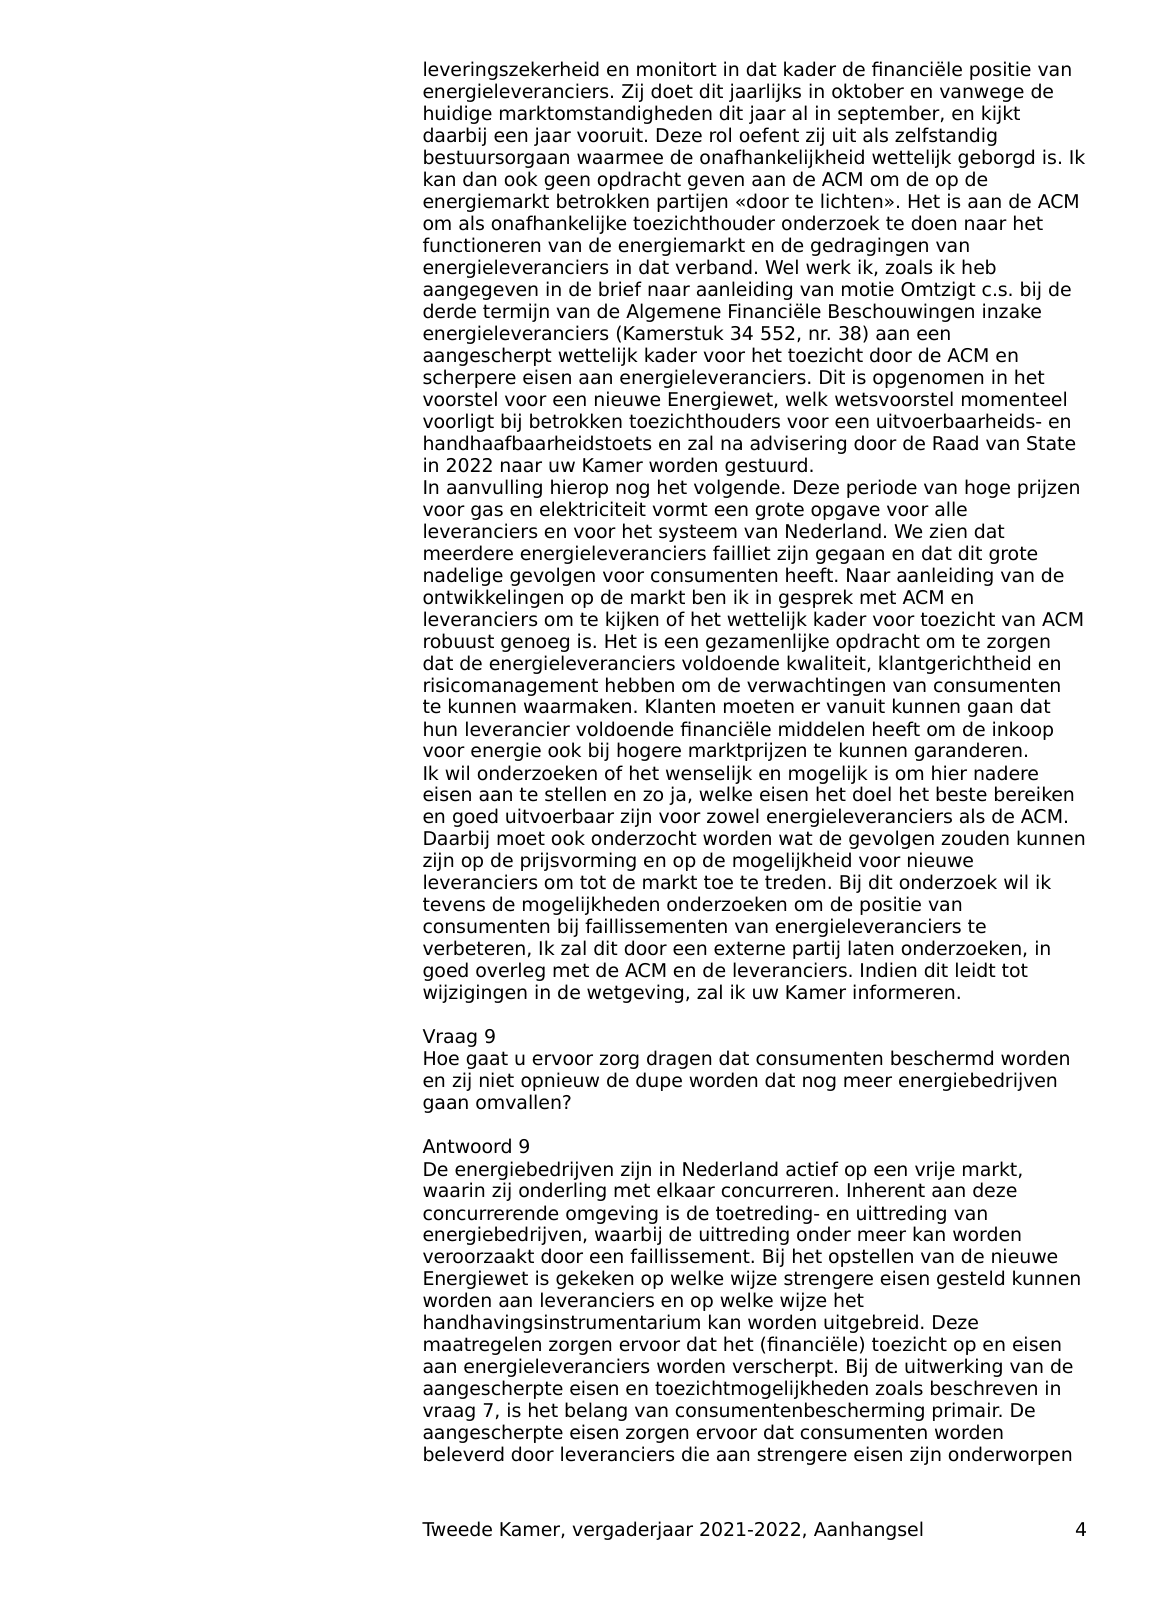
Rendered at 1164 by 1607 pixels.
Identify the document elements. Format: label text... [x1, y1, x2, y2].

text In aanvulling hierop nog het volgende. Deze periode van hoge prijzen voor gas en elektriciteit vormt een grote opgave voor alle leveranciers en voor het systeem van Nederland. We zien dat meerdere energieleveranciers failliet zijn gegaan en dat dit grote nadelige gevolgen voor consumenten heeft. Naar aanleiding van de ontwikkelingen op de markt ben ik in gesprek met ACM en leveranciers om te kijken of het wettelijk kader voor toezicht van ACM robuust genoeg is. Het is een gezamenlijke opdracht om te zorgen dat de energieleveranciers voldoende kwaliteit, klantgerichtheid en risicomanagement hebben om de verwachtingen van consumenten te kunnen waarmaken. Klanten moeten er vanuit kunnen gaan dat hun leverancier voldoende financiële middelen heeft om de inkoop voor energie ook bij hogere marktprijzen te kunnen garanderen. [422, 477, 1087, 762]
text Antwoord 9 [422, 1136, 1087, 1158]
text Hoe gaat u ervoor zorg dragen dat consumenten beschermd worden en zij niet opnieuw de dupe worden dat nog meer energiebedrijven gaan omvallen? [422, 1048, 1087, 1114]
text Ik wil onderzoeken of het wenselijk en mogelijk is om hier nadere eisen aan te stellen en zo ja, welke eisen het doel het beste bereiken en goed uitvoerbaar zijn voor zowel energieleveranciers als de ACM. Daarbij moet ook onderzocht worden wat de gevolgen zouden kunnen zijn op de prijsvorming en op de mogelijkheid voor nieuwe leveranciers om tot de markt toe te treden. Bij dit onderzoek wil ik tevens de mogelijkheden onderzoeken om de positie van consumenten bij faillissementen van energieleveranciers te verbeteren, Ik zal dit door een externe partij laten onderzoeken, in goed overleg met de ACM en de leveranciers. Indien dit leidt tot wijzigingen in de wetgeving, zal ik uw Kamer informeren. [422, 762, 1087, 1004]
text leveringszekerheid en monitort in dat kader de financiële positie van energieleveranciers. Zij doet dit jaarlijks in oktober en vanwege de huidige marktomstandigheden dit jaar al in september, en kijkt daarbij een jaar vooruit. Deze rol oefent zij uit als zelfstandig bestuursorgaan waarmee de onafhankelijkheid wettelijk geborgd is. Ik kan dan ook geen opdracht geven aan de ACM om de op de energiemarkt betrokken partijen «door te lichten». Het is aan de ACM om als onafhankelijke toezichthouder onderzoek te doen naar het functioneren van de energiemarkt en de gedragingen van energieleveranciers in dat verband. Wel werk ik, zoals ik heb aangegeven in de brief naar aanleiding van motie Omtzigt c.s. bij de derde termijn van de Algemene Financiële Beschouwingen inzake energieleveranciers (Kamerstuk 34 552, nr. 38) aan een aangescherpt wettelijk kader voor het toezicht door de ACM en scherpere eisen aan energieleveranciers. Dit is opgenomen in het voorstel voor een nieuwe Energiewet, welk wetsvoorstel momenteel voorligt bij betrokken toezichthouders voor een uitvoerbaarheids- en handhaafbaarheidstoets en zal na advisering door de Raad van State in 2022 naar uw Kamer worden gestuurd. [422, 59, 1087, 477]
text De energiebedrijven zijn in Nederland actief op een vrije markt, waarin zij onderling met elkaar concurreren. Inherent aan deze concurrerende omgeving is de toetreding- en uittreding van energiebedrijven, waarbij de uittreding onder meer kan worden veroorzaakt door een faillissement. Bij het opstellen van de nieuwe Energiewet is gekeken op welke wijze strengere eisen gesteld kunnen worden aan leveranciers en op welke wijze het handhavingsinstrumentarium kan worden uitgebreid. Deze maatregelen zorgen ervoor dat het (financiële) toezicht op en eisen aan energieleveranciers worden verscherpt. Bij de uitwerking van de aangescherpte eisen en toezichtmogelijkheden zoals beschreven in vraag 7, is het belang van consumentenbescherming primair. De aangescherpte eisen zorgen ervoor dat consumenten worden beleverd door leveranciers die aan strengere eisen zijn onderworpen [422, 1158, 1087, 1466]
text Vraag 9 [422, 1026, 1087, 1048]
